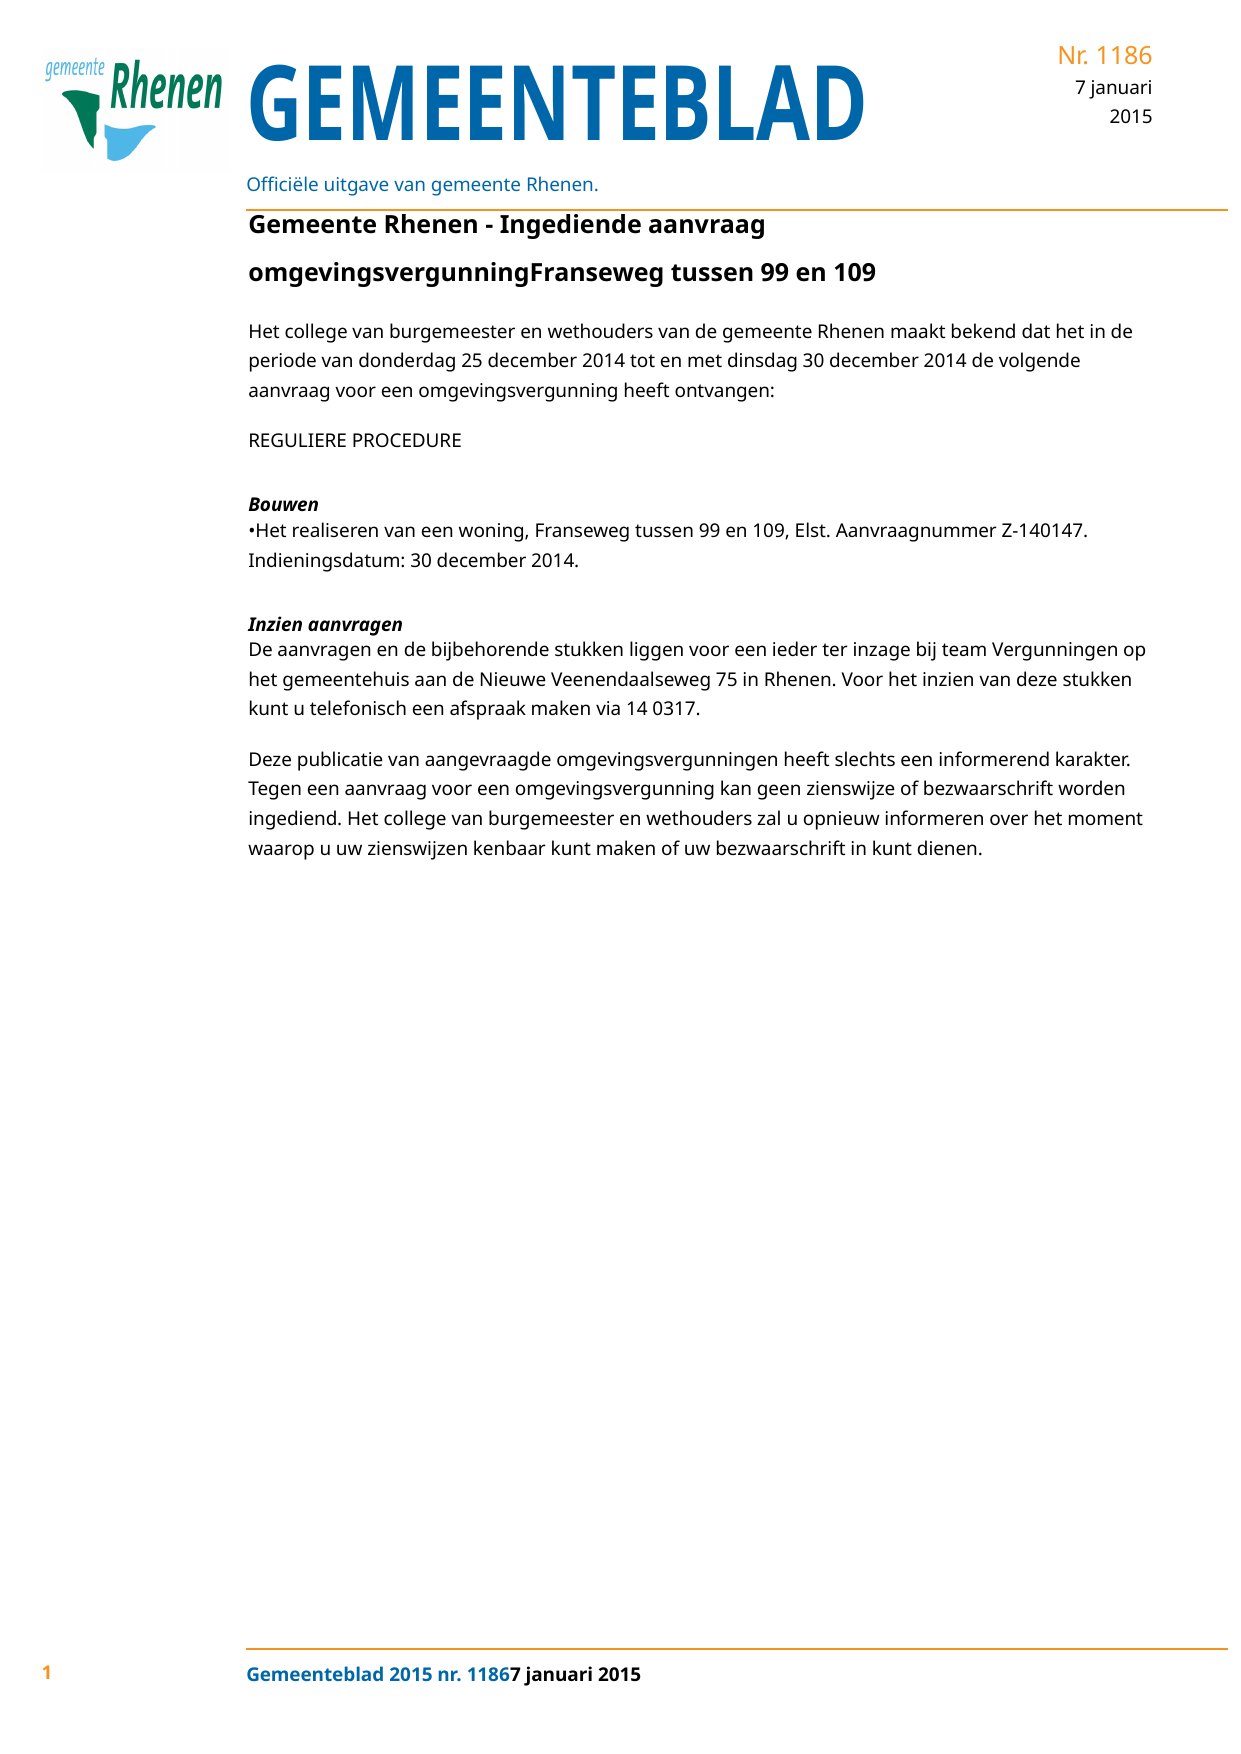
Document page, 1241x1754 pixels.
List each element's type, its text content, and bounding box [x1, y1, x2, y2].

text De aanvragen en de bijbehorende stukken liggen voor een ieder ter inzage bij team Vergunningen op het gemeentehuis aan de Nieuwe Veenendaalseweg 75 in Rhenen. Voor het inzien van deze stukken kunt u telefonisch een afspraak maken via 14 0317. [248, 636, 1152, 721]
text Gemeente Rhenen - Ingediende aanvraag omgevingsvergunningFranseweg tussen 99 en 109 [248, 211, 1152, 288]
text Inzien aanvragen [248, 611, 1152, 636]
text REGULIERE PROCEDURE [248, 427, 1152, 453]
text Het college van burgemeester en wethouders van de gemeente Rhenen maakt bekend dat het in de periode van donderdag 25 december 2014 tot en met dinsdag 30 december 2014 de volgende aanvraag voor een omgevingsvergunning heeft ontvangen: [248, 318, 1152, 403]
text Bouwen [248, 491, 1152, 517]
picture [41, 47, 231, 172]
text •Het realiseren van een woning, Franseweg tussen 99 en 109, Elst. Aanvraagnummer Z-140147. Indieningsdatum: 30 december 2014. [248, 517, 1152, 572]
text Deze publicatie van aangevraagde omgevingsvergunningen heeft slechts een informerend karakter. Tegen een aanvraag voor een omgevingsvergunning kan geen zienswijze of bezwaarschrift worden ingediend. Het college van burgemeester en wethouders zal u opnieuw informeren over het moment waarop u uw zienswijzen kenbaar kunt maken of uw bezwaarschrift in kunt dienen. [248, 746, 1152, 861]
